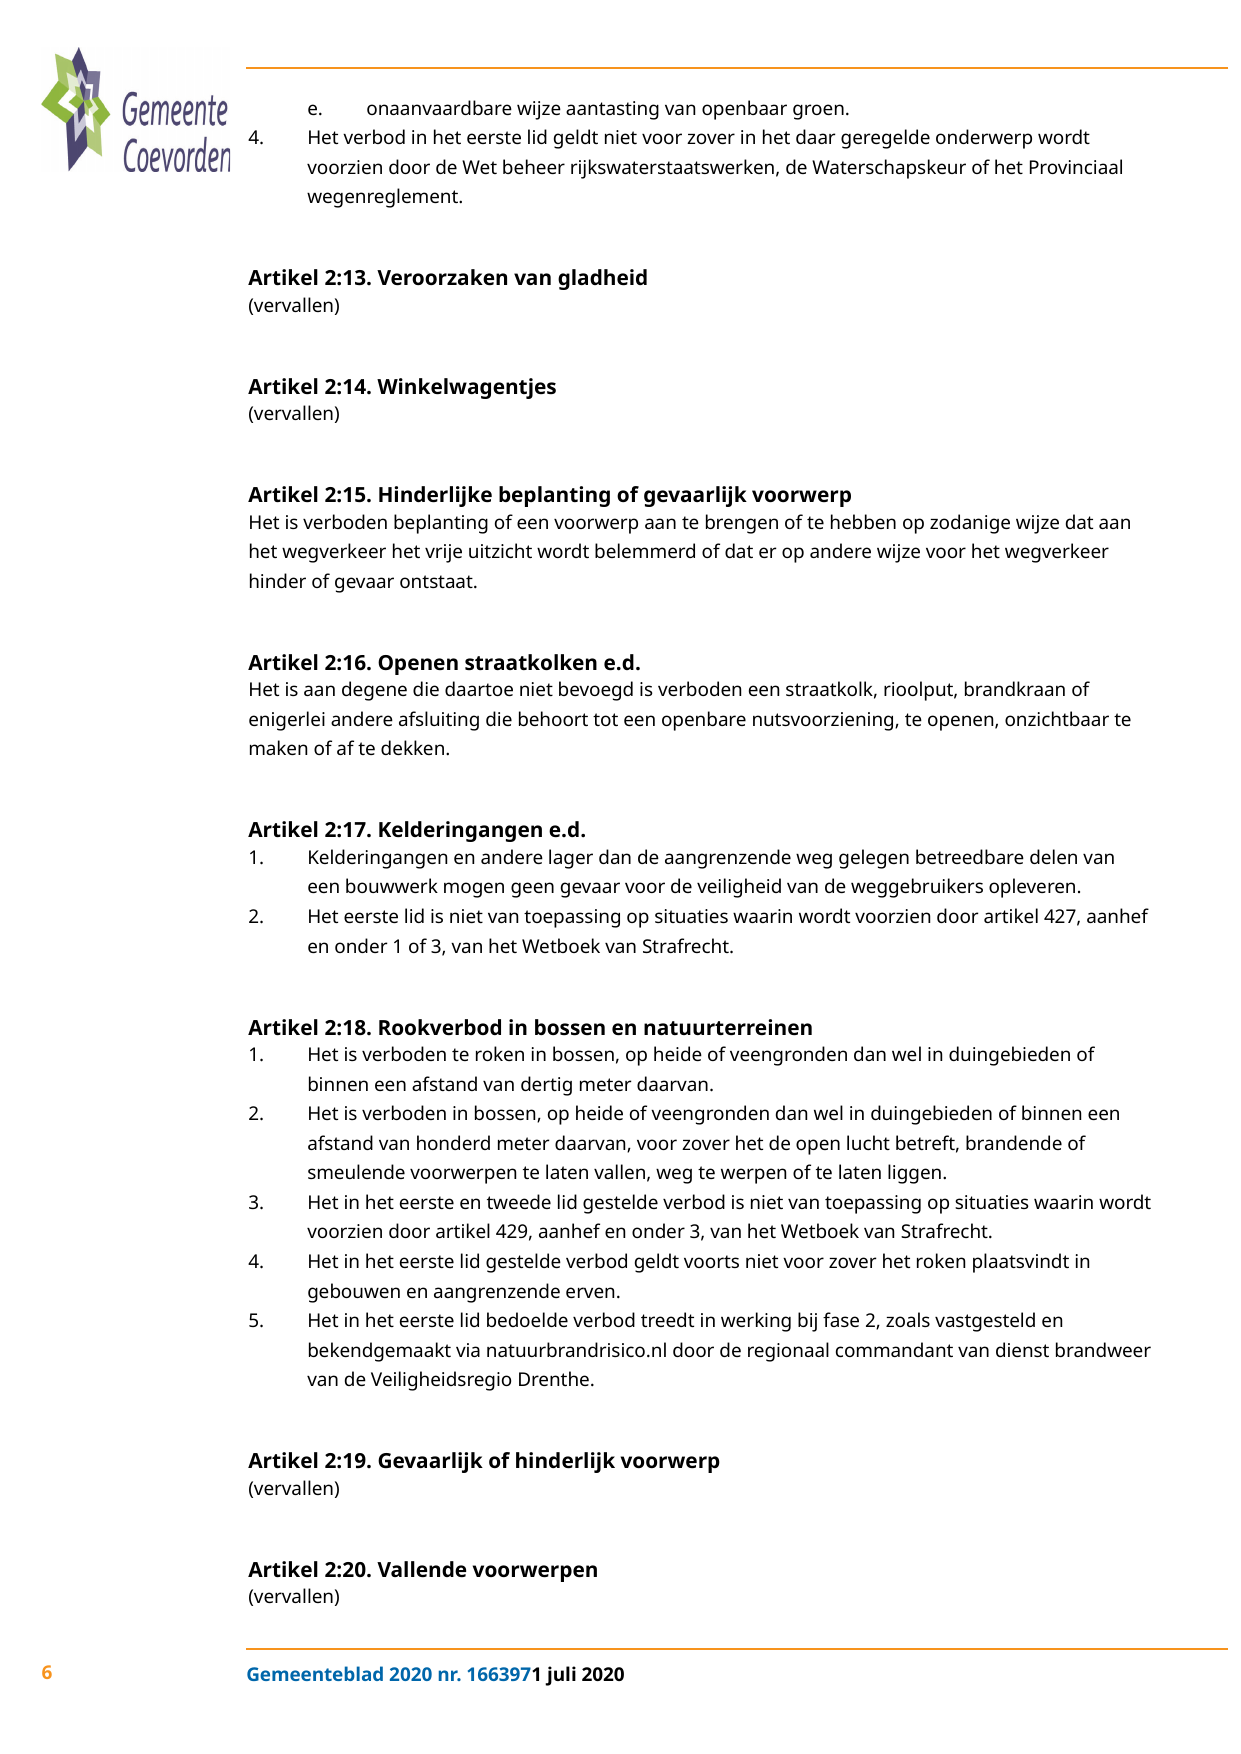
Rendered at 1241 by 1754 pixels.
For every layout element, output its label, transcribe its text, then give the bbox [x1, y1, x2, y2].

list Het in het eerste lid gestelde verbod geldt voorts niet voor zover het roken plaatsvindt in gebouwen en aangrenzende erven. [248, 1248, 1152, 1304]
text (vervallen) [248, 1583, 1152, 1609]
picture [41, 47, 231, 172]
text Artikel 2:13. Veroorzaken van gladheid [248, 263, 1152, 292]
text (vervallen) [248, 1475, 1152, 1501]
text Artikel 2:14. Winkelwagentjes [248, 372, 1152, 400]
text Artikel 2:20. Vallende voorwerpen [248, 1555, 1152, 1583]
text Artikel 2:19. Gevaarlijk of hinderlijk voorwerp [248, 1447, 1152, 1475]
list Het is verboden te roken in bossen, op heide of veengronden dan wel in duingebieden of binnen een afstand van dertig meter daarvan. [248, 1041, 1152, 1097]
text (vervallen) [248, 292, 1152, 318]
text Artikel 2:16. Openen straatkolken e.d. [248, 648, 1152, 676]
list Kelderingangen en andere lager dan de aangrenzende weg gelegen betreedbare delen van een bouwwerk mogen geen gevaar voor de veiligheid van de weggebruikers opleveren. [248, 844, 1152, 899]
list Het is verboden in bossen, op heide of veengronden dan wel in duingebieden of binnen een afstand van honderd meter daarvan, voor zover het de open lucht betreft, brandende of smeulende voorwerpen te laten vallen, weg te werpen of te laten liggen. [248, 1100, 1152, 1185]
text Artikel 2:15. Hinderlijke beplanting of gevaarlijk voorwerp [248, 480, 1152, 509]
list Het in het eerste lid bedoelde verbod treedt in werking bij fase 2, zoals vastgesteld en bekendgemaakt via natuurbrandrisico.nl door de regionaal commandant van dienst brandweer van de Veiligheidsregio Drenthe. [248, 1307, 1152, 1392]
list Het verbod in het eerste lid geldt niet voor zover in het daar geregelde onderwerp wordt voorzien door de Wet beheer rijkswaterstaatswerken, de Waterschapskeur of het Provinciaal wegenreglement. [248, 124, 1152, 209]
text (vervallen) [248, 400, 1152, 426]
list Het eerste lid is niet van toepassing op situaties waarin wordt voorzien door artikel 427, aanhef en onder 1 of 3, van het Wetboek van Strafrecht. [248, 903, 1152, 958]
text Artikel 2:18. Rookverbod in bossen en natuurterreinen [248, 1013, 1152, 1041]
text Artikel 2:17. Kelderingangen e.d. [248, 816, 1152, 844]
text Het is aan degene die daartoe niet bevoegd is verboden een straatkolk, rioolput, brandkraan of enigerlei andere afsluiting die behoort tot een openbare nutsvoorziening, te openen, onzichtbaar te maken of af te dekken. [248, 676, 1152, 761]
list Het in het eerste en tweede lid gestelde verbod is niet van toepassing op situaties waarin wordt voorzien door artikel 429, aanhef en onder 3, van het Wetboek van Strafrecht. [248, 1189, 1152, 1244]
text Het is verboden beplanting of een voorwerp aan te brengen of te hebben op zodanige wijze dat aan het wegverkeer het vrije uitzicht wordt belemmerd of dat er op andere wijze voor het wegverkeer hinder of gevaar ontstaat. [248, 509, 1152, 594]
list onaanvaardbare wijze aantasting van openbaar groen. [307, 95, 1152, 121]
